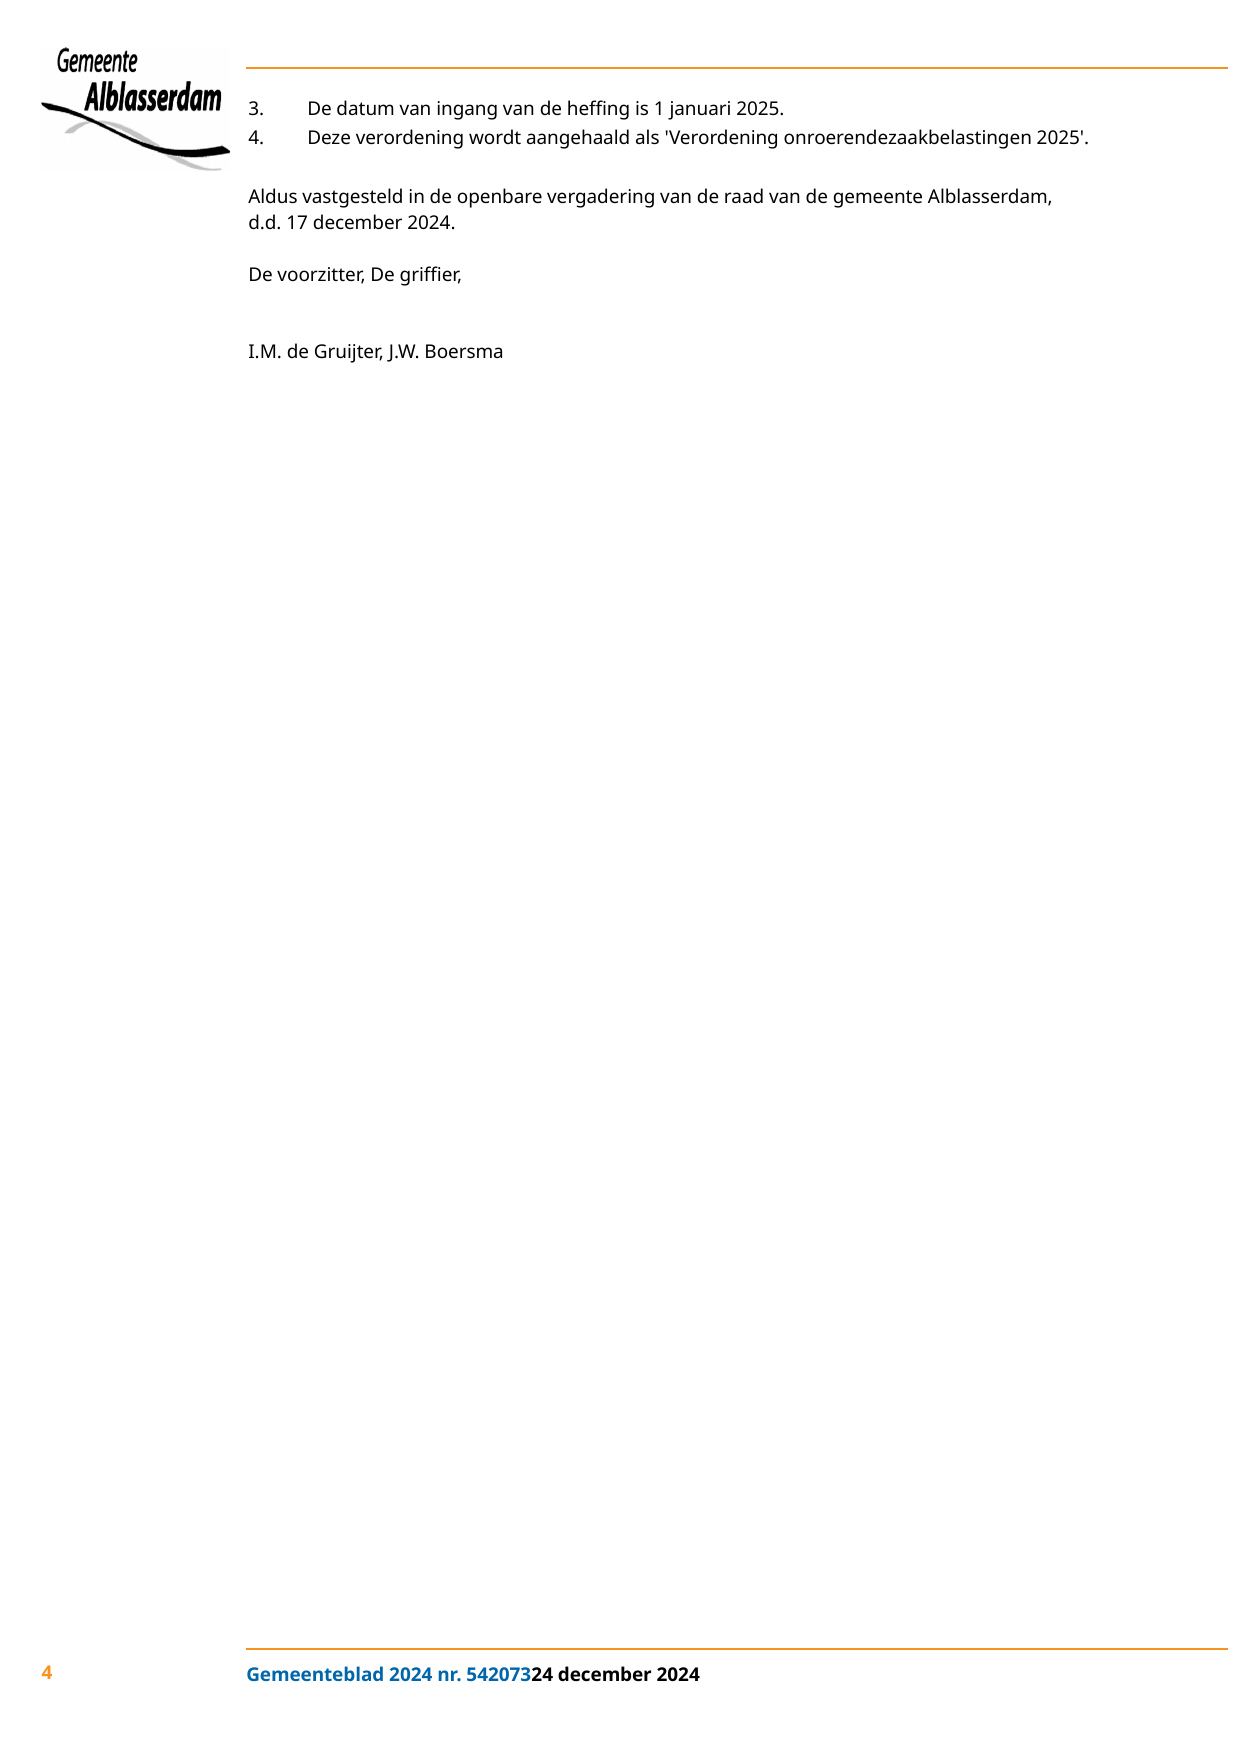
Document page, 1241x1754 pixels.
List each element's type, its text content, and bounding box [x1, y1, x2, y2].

list Deze verordening wordt aangehaald als 'Verordening onroerendezaakbelastingen 2025'. [248, 124, 1152, 150]
list De datum van ingang van de heffing is 1 januari 2025. [248, 95, 1152, 121]
text De voorzitter, De griffier, [248, 261, 1152, 286]
text d.d. 17 december 2024. [248, 209, 1152, 235]
picture [41, 47, 231, 172]
text Aldus vastgesteld in de openbare vergadering van de raad van de gemeente Alblasserdam, [248, 183, 1152, 209]
text I.M. de Gruijter, J.W. Boersma [248, 338, 1152, 364]
